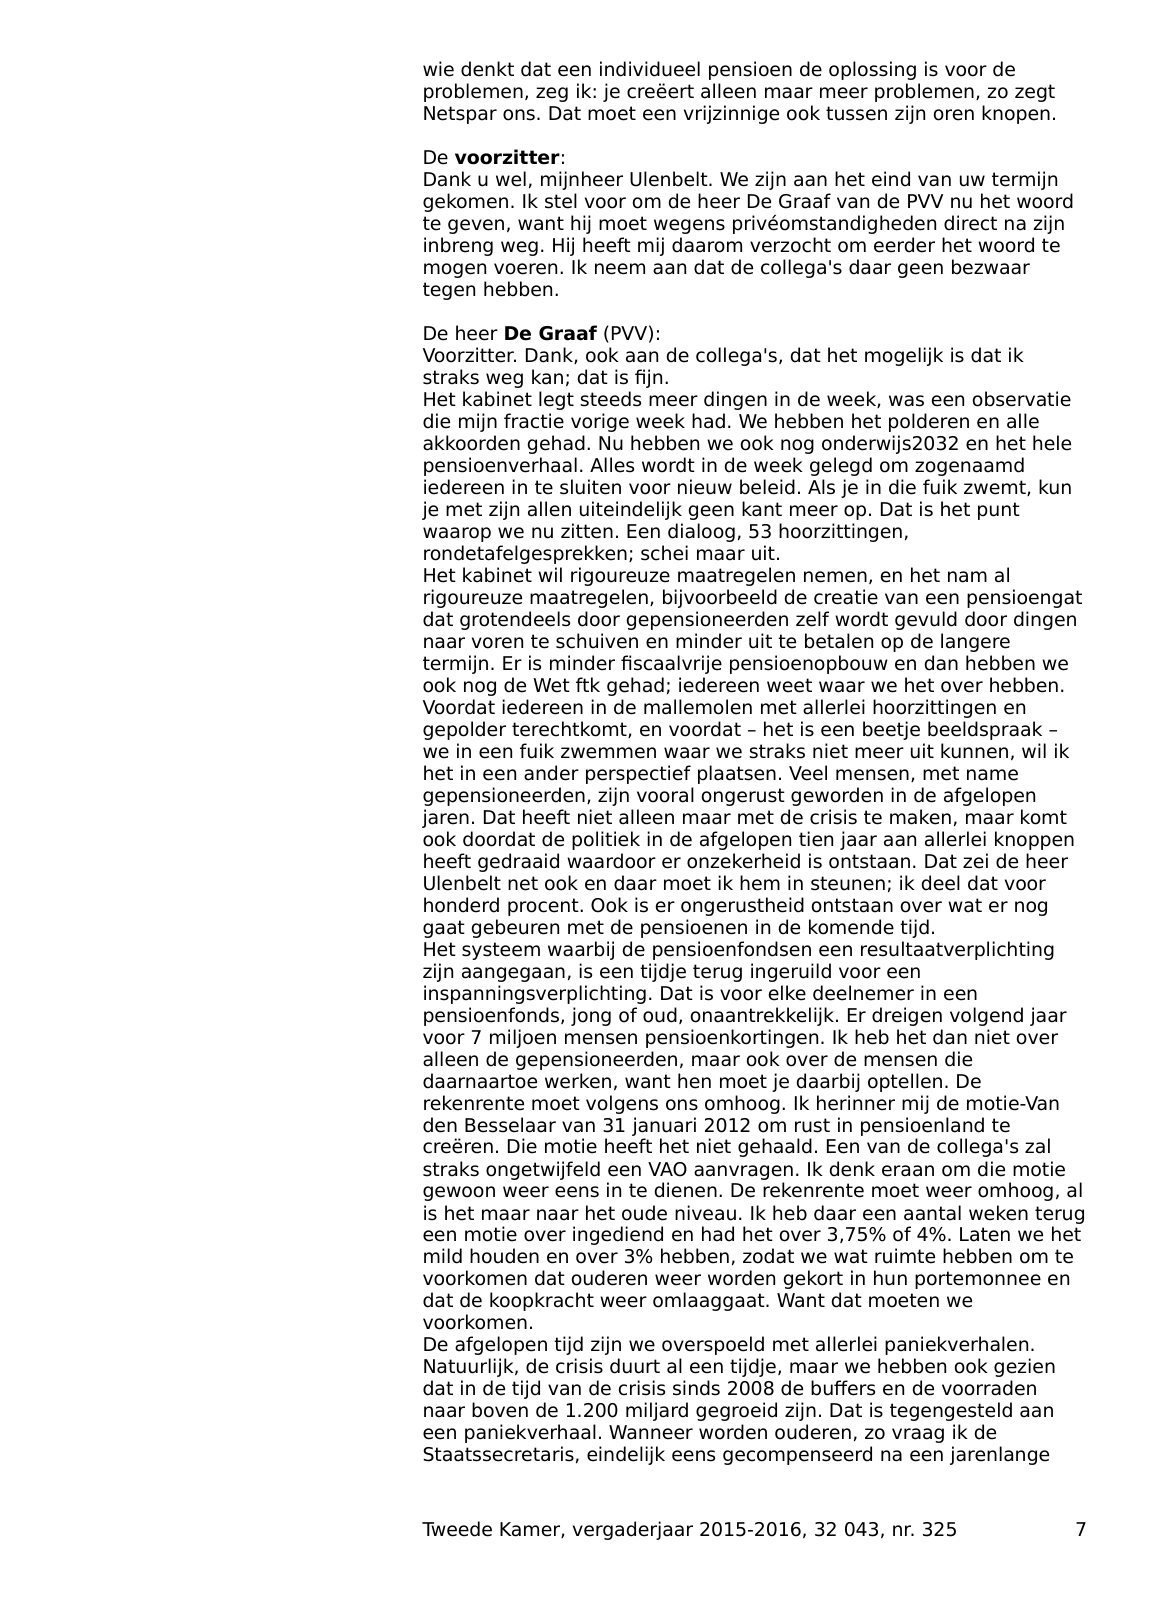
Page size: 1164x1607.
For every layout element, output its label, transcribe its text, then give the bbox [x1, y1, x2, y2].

text Dank u wel, mijnheer Ulenbelt. We zijn aan het eind van uw termijn gekomen. Ik stel voor om de heer De Graaf van de PVV nu het woord te geven, want hij moet wegens privéomstandigheden direct na zijn inbreng weg. Hij heeft mij daarom verzocht om eerder het woord te mogen voeren. Ik neem aan dat de collega's daar geen bezwaar tegen hebben. [422, 169, 1087, 301]
text Voorzitter. Dank, ook aan de collega's, dat het mogelijk is dat ik straks weg kan; dat is fijn. [422, 345, 1087, 389]
text Het kabinet wil rigoureuze maatregelen nemen, en het nam al rigoureuze maatregelen, bijvoorbeeld de creatie van een pensioengat dat grotendeels door gepensioneerden zelf wordt gevuld door dingen naar voren te schuiven en minder uit te betalen op de langere termijn. Er is minder fiscaalvrije pensioenopbouw en dan hebben we ook nog de Wet ftk gehad; iedereen weet waar we het over hebben. [422, 565, 1087, 697]
text Voordat iedereen in de mallemolen met allerlei hoorzittingen en gepolder terechtkomt, en voordat – het is een beetje beeldspraak – we in een fuik zwemmen waar we straks niet meer uit kunnen, wil ik het in een ander perspectief plaatsen. Veel mensen, met name gepensioneerden, zijn vooral ongerust geworden in de afgelopen jaren. Dat heeft niet alleen maar met de crisis te maken, maar komt ook doordat de politiek in de afgelopen tien jaar aan allerlei knoppen heeft gedraaid waardoor er onzekerheid is ontstaan. Dat zei de heer Ulenbelt net ook en daar moet ik hem in steunen; ik deel dat voor honderd procent. Ook is er ongerustheid ontstaan over wat er nog gaat gebeuren met de pensioenen in de komende tijd. [422, 697, 1087, 939]
text De afgelopen tijd zijn we overspoeld met allerlei paniekverhalen. Natuurlijk, de crisis duurt al een tijdje, maar we hebben ook gezien dat in de tijd van de crisis sinds 2008 de buffers en de voorraden naar boven de 1.200 miljard gegroeid zijn. Dat is tegengesteld aan een paniekverhaal. Wanneer worden ouderen, zo vraag ik de Staatssecretaris, eindelijk eens gecompenseerd na een jarenlange [422, 1334, 1087, 1466]
text De heer De Graaf (PVV): [422, 323, 1087, 345]
text Het systeem waarbij de pensioenfondsen een resultaatverplichting zijn aangegaan, is een tijdje terug ingeruild voor een inspanningsverplichting. Dat is voor elke deelnemer in een pensioenfonds, jong of oud, onaantrekkelijk. Er dreigen volgend jaar voor 7 miljoen mensen pensioenkortingen. Ik heb het dan niet over alleen de gepensioneerden, maar ook over de mensen die daarnaartoe werken, want hen moet je daarbij optellen. De rekenrente moet volgens ons omhoog. Ik herinner mij de motie-Van den Besselaar van 31 januari 2012 om rust in pensioenland te creëren. Die motie heeft het niet gehaald. Een van de collega's zal straks ongetwijfeld een VAO aanvragen. Ik denk eraan om die motie gewoon weer eens in te dienen. De rekenrente moet weer omhoog, al is het maar naar het oude niveau. Ik heb daar een aantal weken terug een motie over ingediend en had het over 3,75% of 4%. Laten we het mild houden en over 3% hebben, zodat we wat ruimte hebben om te voorkomen dat ouderen weer worden gekort in hun portemonnee en dat de koopkracht weer omlaaggaat. Want dat moeten we voorkomen. [422, 939, 1087, 1334]
text De voorzitter: [422, 147, 1087, 169]
text Het kabinet legt steeds meer dingen in de week, was een observatie die mijn fractie vorige week had. We hebben het polderen en alle akkoorden gehad. Nu hebben we ook nog onderwijs2032 en het hele pensioenverhaal. Alles wordt in de week gelegd om zogenaamd iedereen in te sluiten voor nieuw beleid. Als je in die fuik zwemt, kun je met zijn allen uiteindelijk geen kant meer op. Dat is het punt waarop we nu zitten. Een dialoog, 53 hoorzittingen, rondetafelgesprekken; schei maar uit. [422, 389, 1087, 565]
text wie denkt dat een individueel pensioen de oplossing is voor de problemen, zeg ik: je creëert alleen maar meer problemen, zo zegt Netspar ons. Dat moet een vrijzinnige ook tussen zijn oren knopen. [422, 59, 1087, 125]
